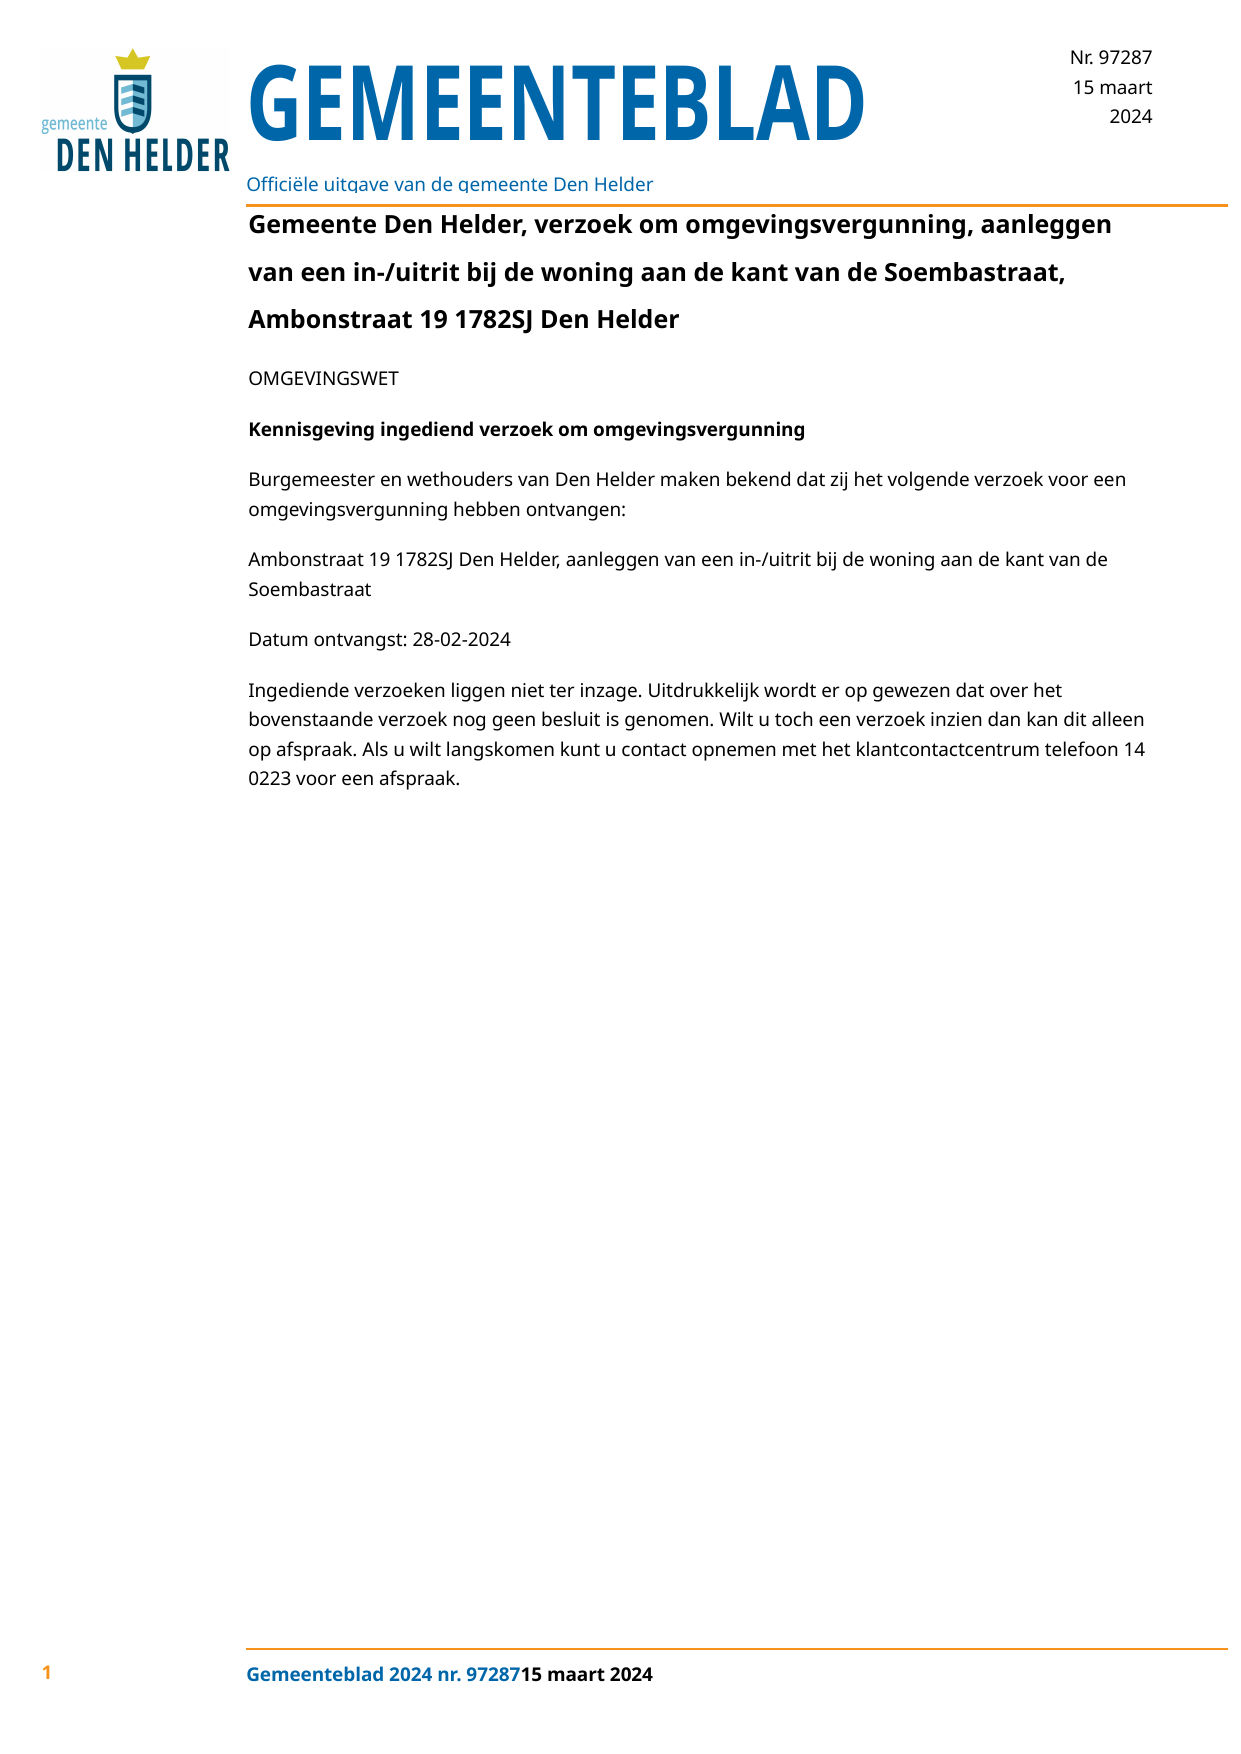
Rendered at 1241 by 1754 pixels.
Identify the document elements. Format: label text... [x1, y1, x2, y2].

picture [63, 144, 68, 165]
picture [220, 160, 224, 172]
picture [182, 144, 187, 165]
text OMGEVINGSWET [248, 366, 1152, 391]
picture [41, 47, 231, 172]
picture [130, 157, 135, 172]
text Kennisgeving ingediend verzoek om omgevingsvergunning [248, 416, 1152, 442]
text Ingediende verzoeken liggen niet ter inzage. Uitdrukkelijk wordt er op gewezen dat over het bovenstaande verzoek nog geen besluit is genomen. Wilt u toch een verzoek inzien dan kan dit alleen op afspraak. Als u wilt langskomen kunt u contact opnemen met het klantcontactcentrum telefoon 14 0223 voor een afspraak. [248, 677, 1152, 791]
text Ambonstraat 19 1782SJ Den Helder, aanleggen van een in-/uitrit bij de woning aan de kant van de Soembastraat [248, 546, 1152, 602]
text Burgemeester en wethouders van Den Helder maken bekend dat zij het volgende verzoek voor een omgevingsvergunning hebben ontvangen: [248, 466, 1152, 522]
text Datum ontvangst: 28-02-2024 [248, 626, 1152, 652]
picture [100, 154, 106, 172]
text Gemeente Den Helder, verzoek om omgevingsvergunning, aanleggen van een in-/uitrit bij de woning aan de kant van de Soembastraat, Ambonstraat 19 1782SJ Den Helder [248, 207, 1152, 336]
